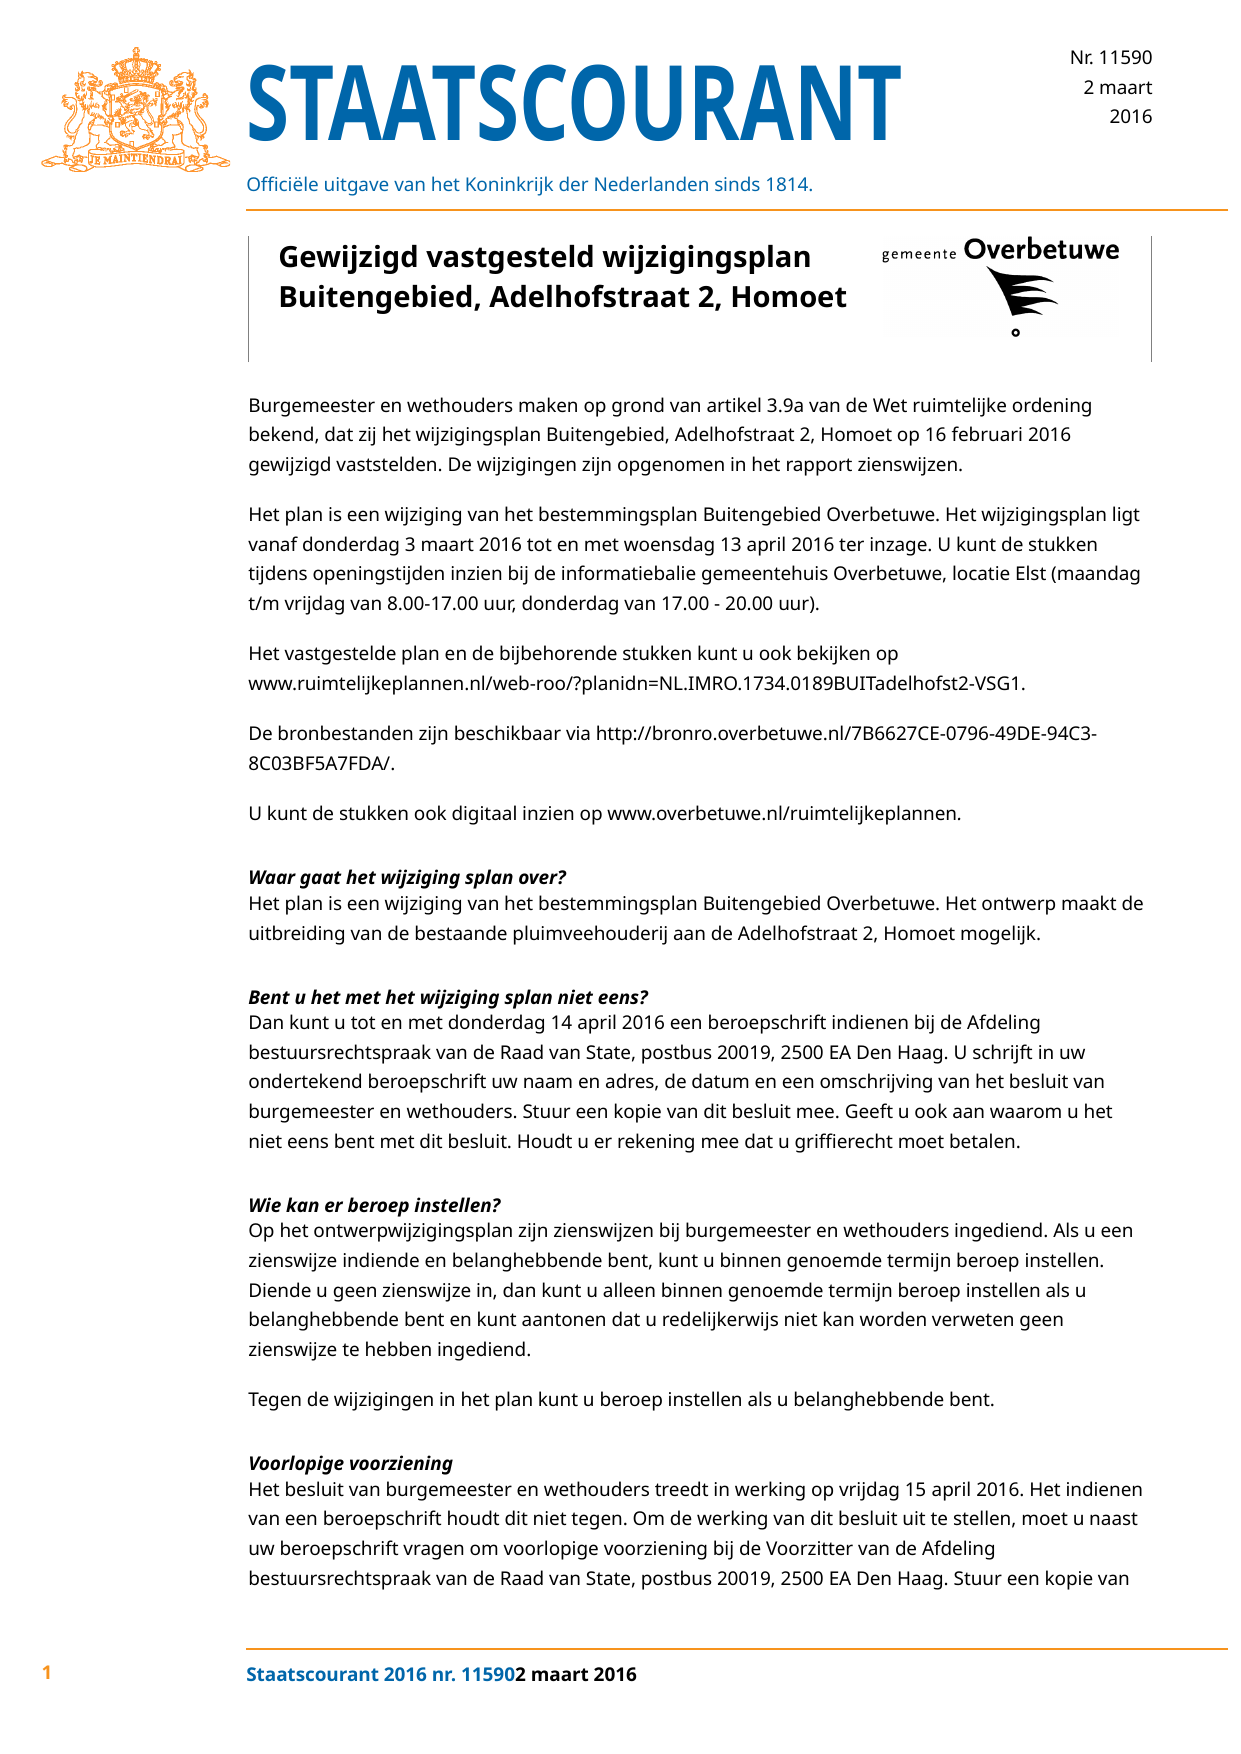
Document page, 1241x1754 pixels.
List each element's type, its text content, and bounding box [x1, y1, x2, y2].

picture [882, 236, 1119, 337]
text Wie kan er beroep instellen? [248, 1192, 1152, 1218]
text Het plan is een wijziging van het bestemmingsplan Buitengebied Overbetuwe. Het ontwerp maakt de uitbreiding van de bestaande pluimveehouderij aan de Adelhofstraat 2, Homoet mogelijk. [248, 890, 1152, 946]
text Het plan is een wijziging van het bestemmingsplan Buitengebied Overbetuwe. Het wijzigingsplan ligt vanaf donderdag 3 maart 2016 tot en met woensdag 13 april 2016 ter inzage. U kunt de stukken tijdens openingstijden inzien bij de informatiebalie gemeentehuis Overbetuwe, locatie Elst (maandag t/m vrijdag van 8.00-17.00 uur, donderdag van 17.00 - 20.00 uur). [248, 501, 1152, 616]
text Tegen de wijzigingen in het plan kunt u beroep instellen als u belanghebbende bent. [248, 1386, 1152, 1412]
text Bent u het met het wijziging splan niet eens? [248, 984, 1152, 1009]
text Het vastgestelde plan en de bijbehorende stukken kunt u ook bekijken op www.ruimtelijkeplannen.nl/web-roo/?planidn=NL.IMRO.1734.0189BUITadelhofst2-VSG1. [248, 641, 1152, 696]
picture [41, 47, 231, 172]
text U kunt de stukken ook digitaal inzien op www.overbetuwe.nl/ruimtelijkeplannen. [248, 801, 1152, 826]
text Het besluit van burgemeester en wethouders treedt in werking op vrijdag 15 april 2016. Het indienen van een beroepschrift houdt dit niet tegen. Om de werking van dit besluit uit te stellen, moet u naast uw beroepschrift vragen om voorlopige voorziening bij de Voorzitter van de Afdeling bestuursrechtspraak van de Raad van State, postbus 20019, 2500 EA Den Haag. Stuur een kopie van [248, 1476, 1152, 1591]
text Op het ontwerpwijzigingsplan zijn zienswijzen bij burgemeester en wethouders ingediend. Als u een zienswijze indiende en belanghebbende bent, kunt u binnen genoemde termijn beroep instellen. Diende u geen zienswijze in, dan kunt u alleen binnen genoemde termijn beroep instellen als u belanghebbende bent en kunt aantonen dat u redelijkerwijs niet kan worden verweten geen zienswijze te hebben ingediend. [248, 1218, 1152, 1362]
table_header [850, 236, 1151, 362]
text Dan kunt u tot en met donderdag 14 april 2016 een beroepschrift indienen bij de Afdeling bestuursrechtspraak van de Raad van State, postbus 20019, 2500 EA Den Haag. U schrijft in uw ondertekend beroepschrift uw naam en adres, de datum en een omschrijving van het besluit van burgemeester en wethouders. Stuur een kopie van dit besluit mee. Geeft u ook aan waarom u het niet eens bent met dit besluit. Houdt u er rekening mee dat u griffierecht moet betalen. [248, 1009, 1152, 1154]
text Voorlopige voorziening [248, 1450, 1152, 1476]
text Waar gaat het wijziging splan over? [248, 864, 1152, 890]
text De bronbestanden zijn beschikbaar via http://bronro.overbetuwe.nl/7B6627CE-0796-49DE-94C3-8C03BF5A7FDA/. [248, 721, 1152, 776]
table_header Gewijzigd vastgesteld wijzigingsplan Buitengebied, Adelhofstraat 2, Homoet [249, 236, 850, 362]
text Burgemeester en wethouders maken op grond van artikel 3.9a van de Wet ruimtelijke ordening bekend, dat zij het wijzigingsplan Buitengebied, Adelhofstraat 2, Homoet op 16 februari 2016 gewijzigd vaststelden. De wijzigingen zijn opgenomen in het rapport zienswijzen. [248, 392, 1152, 477]
